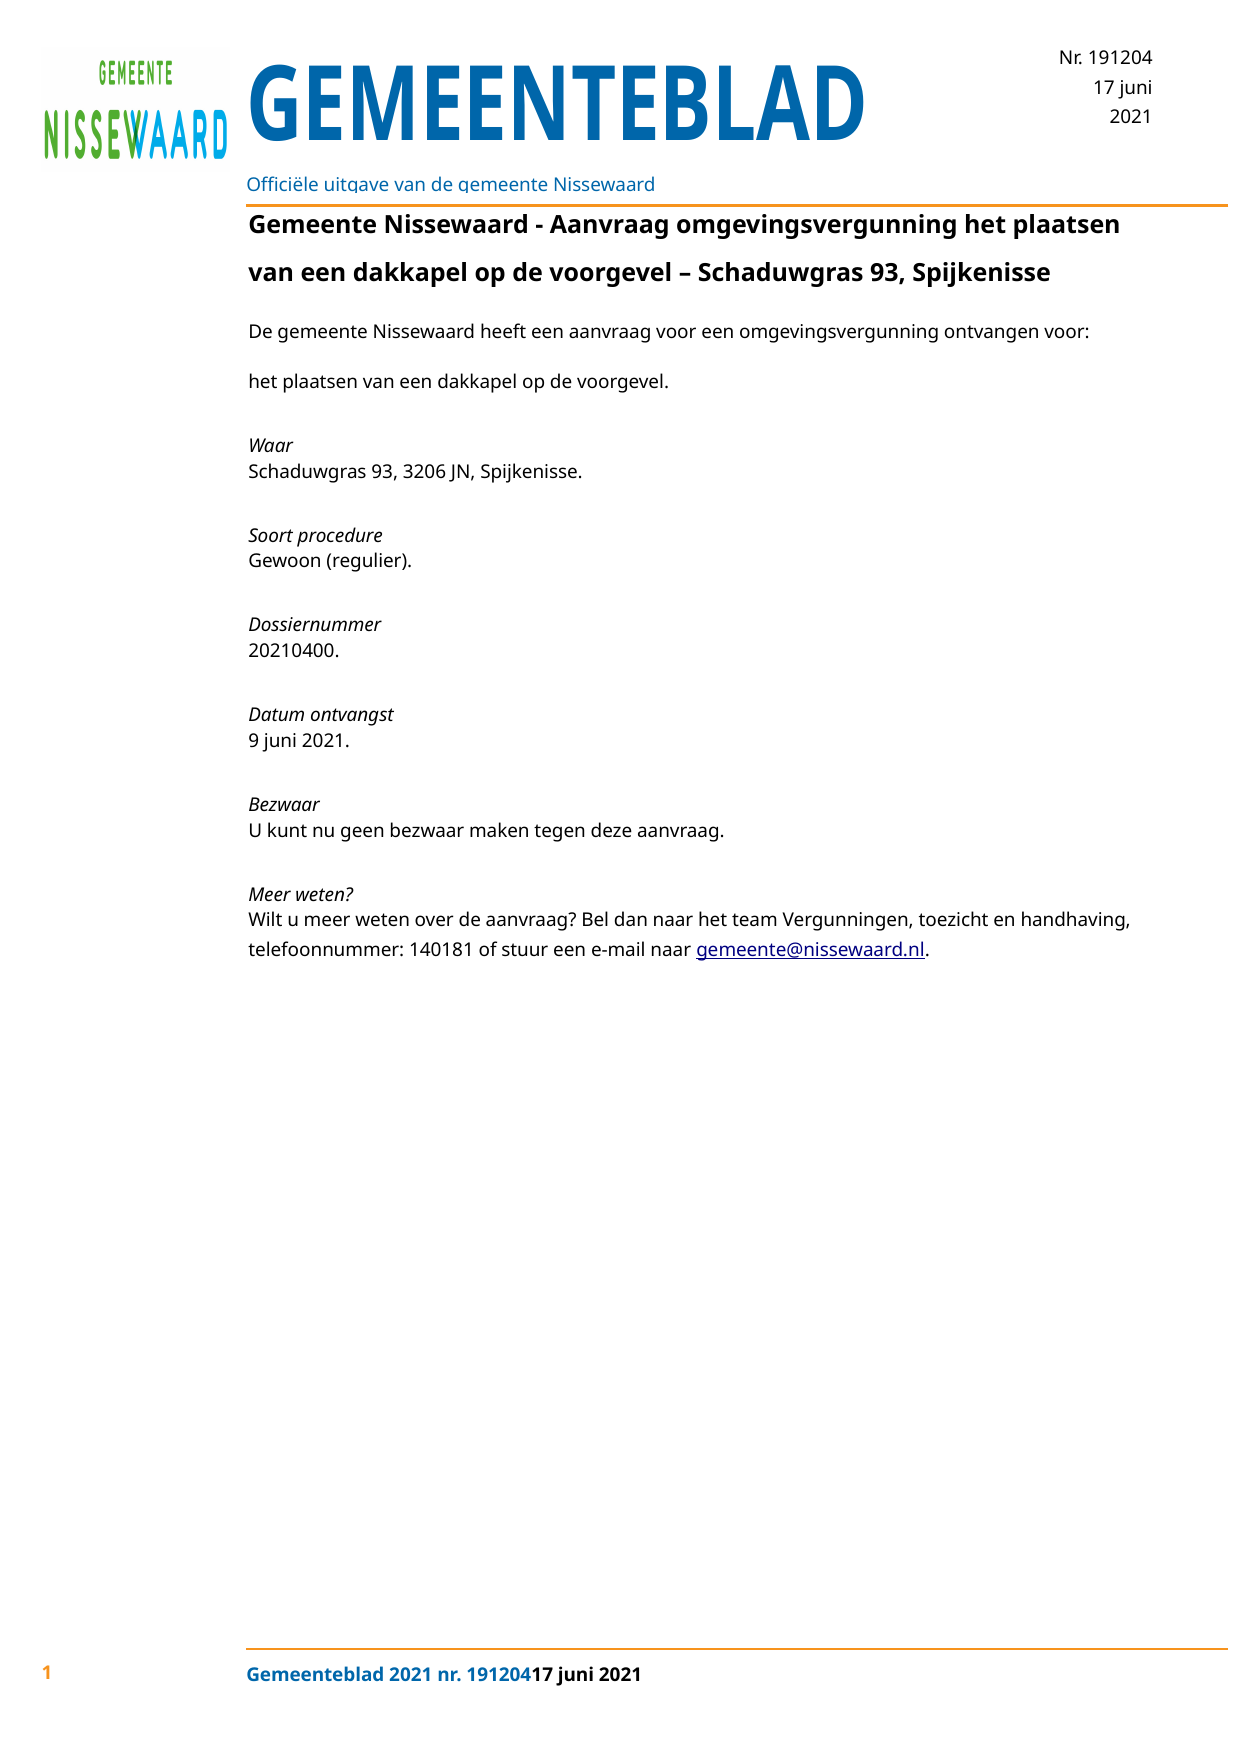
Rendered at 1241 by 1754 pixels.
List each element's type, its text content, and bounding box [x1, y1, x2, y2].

text Meer weten? [248, 881, 1152, 906]
text Wilt u meer weten over de aanvraag? Bel dan naar het team Vergunningen, toezicht en handhaving, telefoonnummer: 140181 of stuur een e-mail naar gemeente@nissewaard.nl. [248, 906, 1152, 962]
text De gemeente Nissewaard heeft een aanvraag voor een omgevingsvergunning ontvangen voor: [248, 318, 1152, 344]
text Gemeente Nissewaard - Aanvraag omgevingsvergunning het plaatsen van een dakkapel op de voorgevel – Schaduwgras 93, Spijkenisse [248, 207, 1152, 288]
text Soort procedure [248, 522, 1152, 548]
text Schaduwgras 93, 3206 JN, Spijkenisse. [248, 458, 1152, 484]
text Datum ontvangst [248, 701, 1152, 727]
text Waar [248, 432, 1152, 458]
text 20210400. [248, 637, 1152, 663]
text het plaatsen van een dakkapel op de voorgevel. [248, 368, 1152, 394]
text Dossiernummer [248, 612, 1152, 637]
text Bezwaar [248, 791, 1152, 817]
text 9 juni 2021. [248, 727, 1152, 753]
picture [41, 47, 231, 172]
text Gewoon (regulier). [248, 548, 1152, 573]
text U kunt nu geen bezwaar maken tegen deze aanvraag. [248, 817, 1152, 842]
